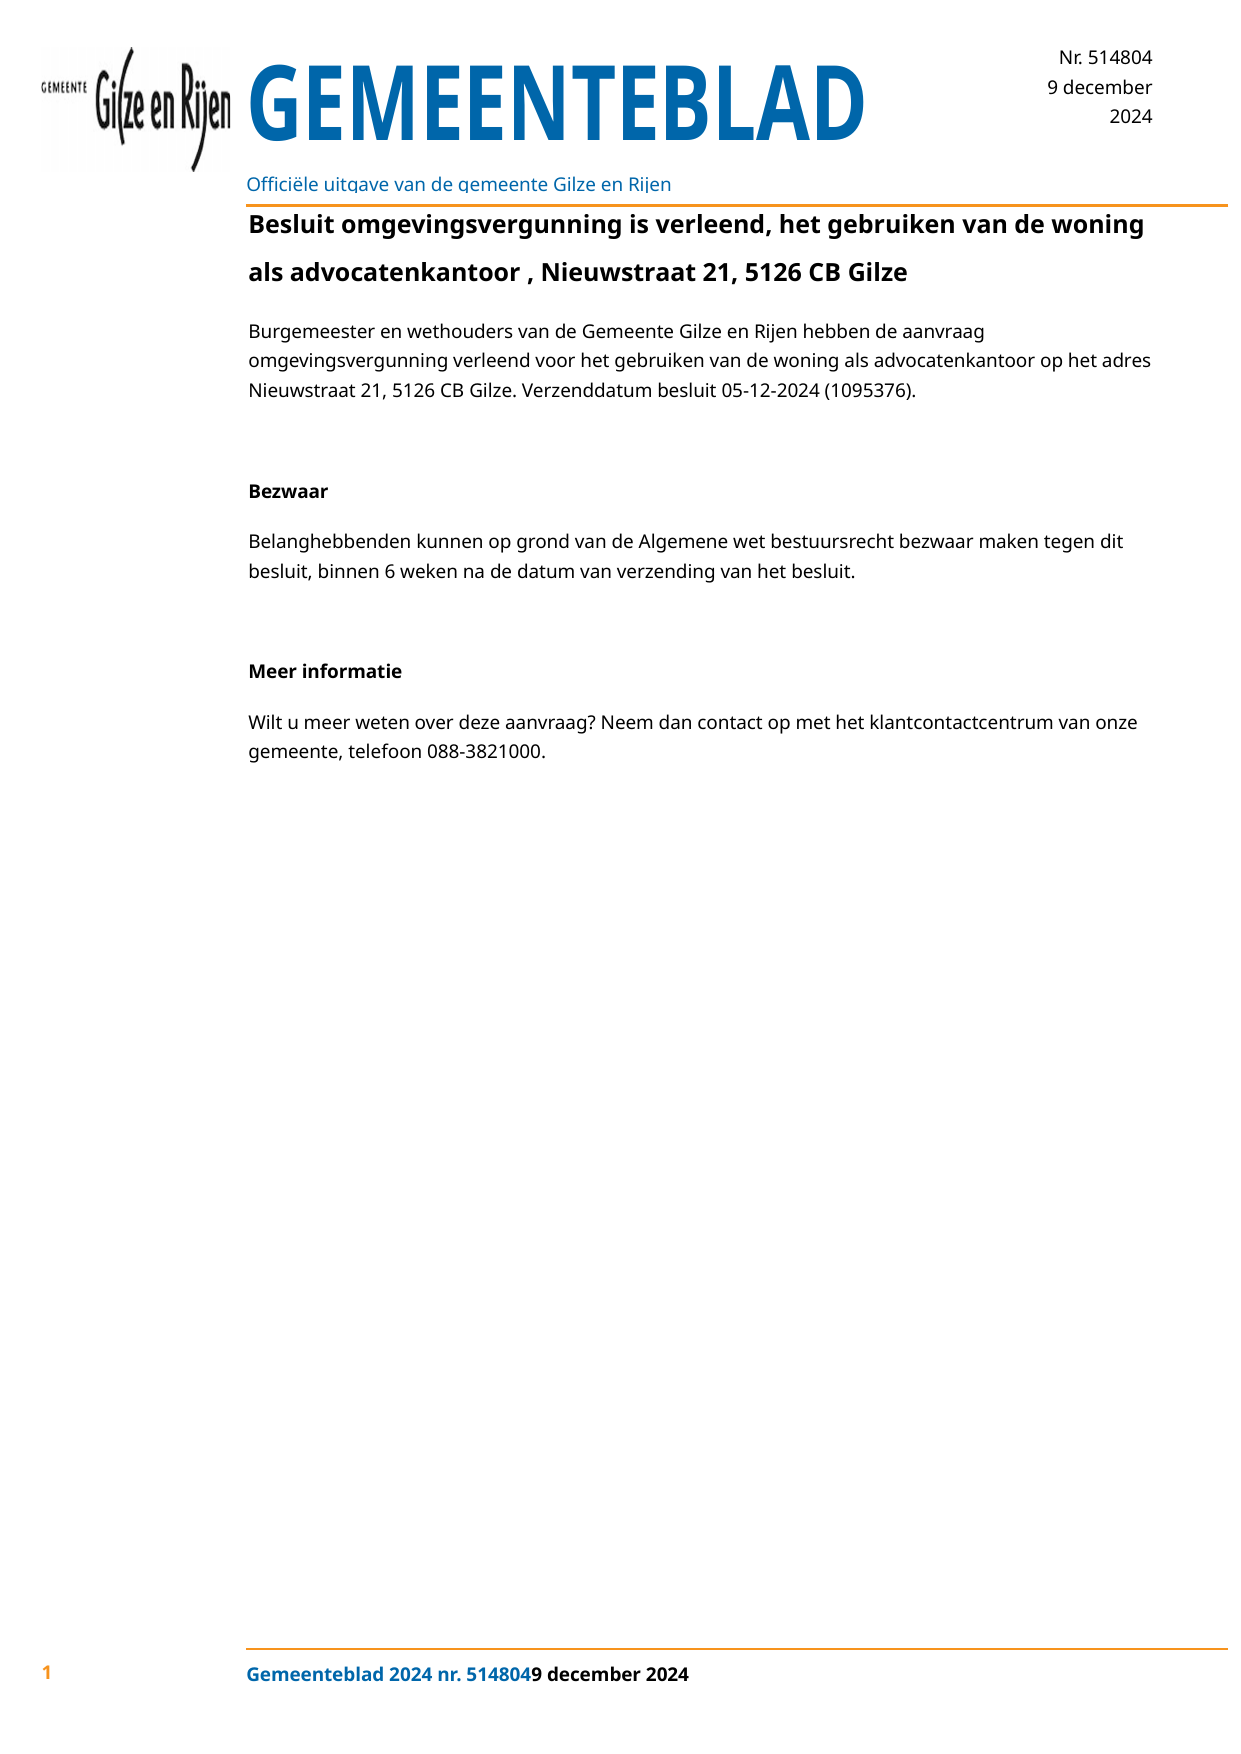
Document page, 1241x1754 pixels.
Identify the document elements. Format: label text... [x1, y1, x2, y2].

text Besluit omgevingsvergunning is verleend, het gebruiken van de woning als advocatenkantoor , Nieuwstraat 21, 5126 CB Gilze [248, 207, 1152, 288]
picture [41, 47, 231, 172]
text Meer informatie [248, 659, 1152, 684]
text Bezwaar [248, 478, 1152, 504]
text Belanghebbenden kunnen op grond van de Algemene wet bestuursrecht bezwaar maken tegen dit besluit, binnen 6 weken na de datum van verzending van het besluit. [248, 528, 1152, 584]
text Burgemeester en wethouders van de Gemeente Gilze en Rijen hebben de aanvraag omgevingsvergunning verleend voor het gebruiken van de woning als advocatenkantoor op het adres Nieuwstraat 21, 5126 CB Gilze. Verzenddatum besluit 05-12-2024 (1095376). [248, 318, 1152, 403]
text Wilt u meer weten over deze aanvraag? Neem dan contact op met het klantcontactcentrum van onze gemeente, telefoon 088-3821000. [248, 709, 1152, 764]
